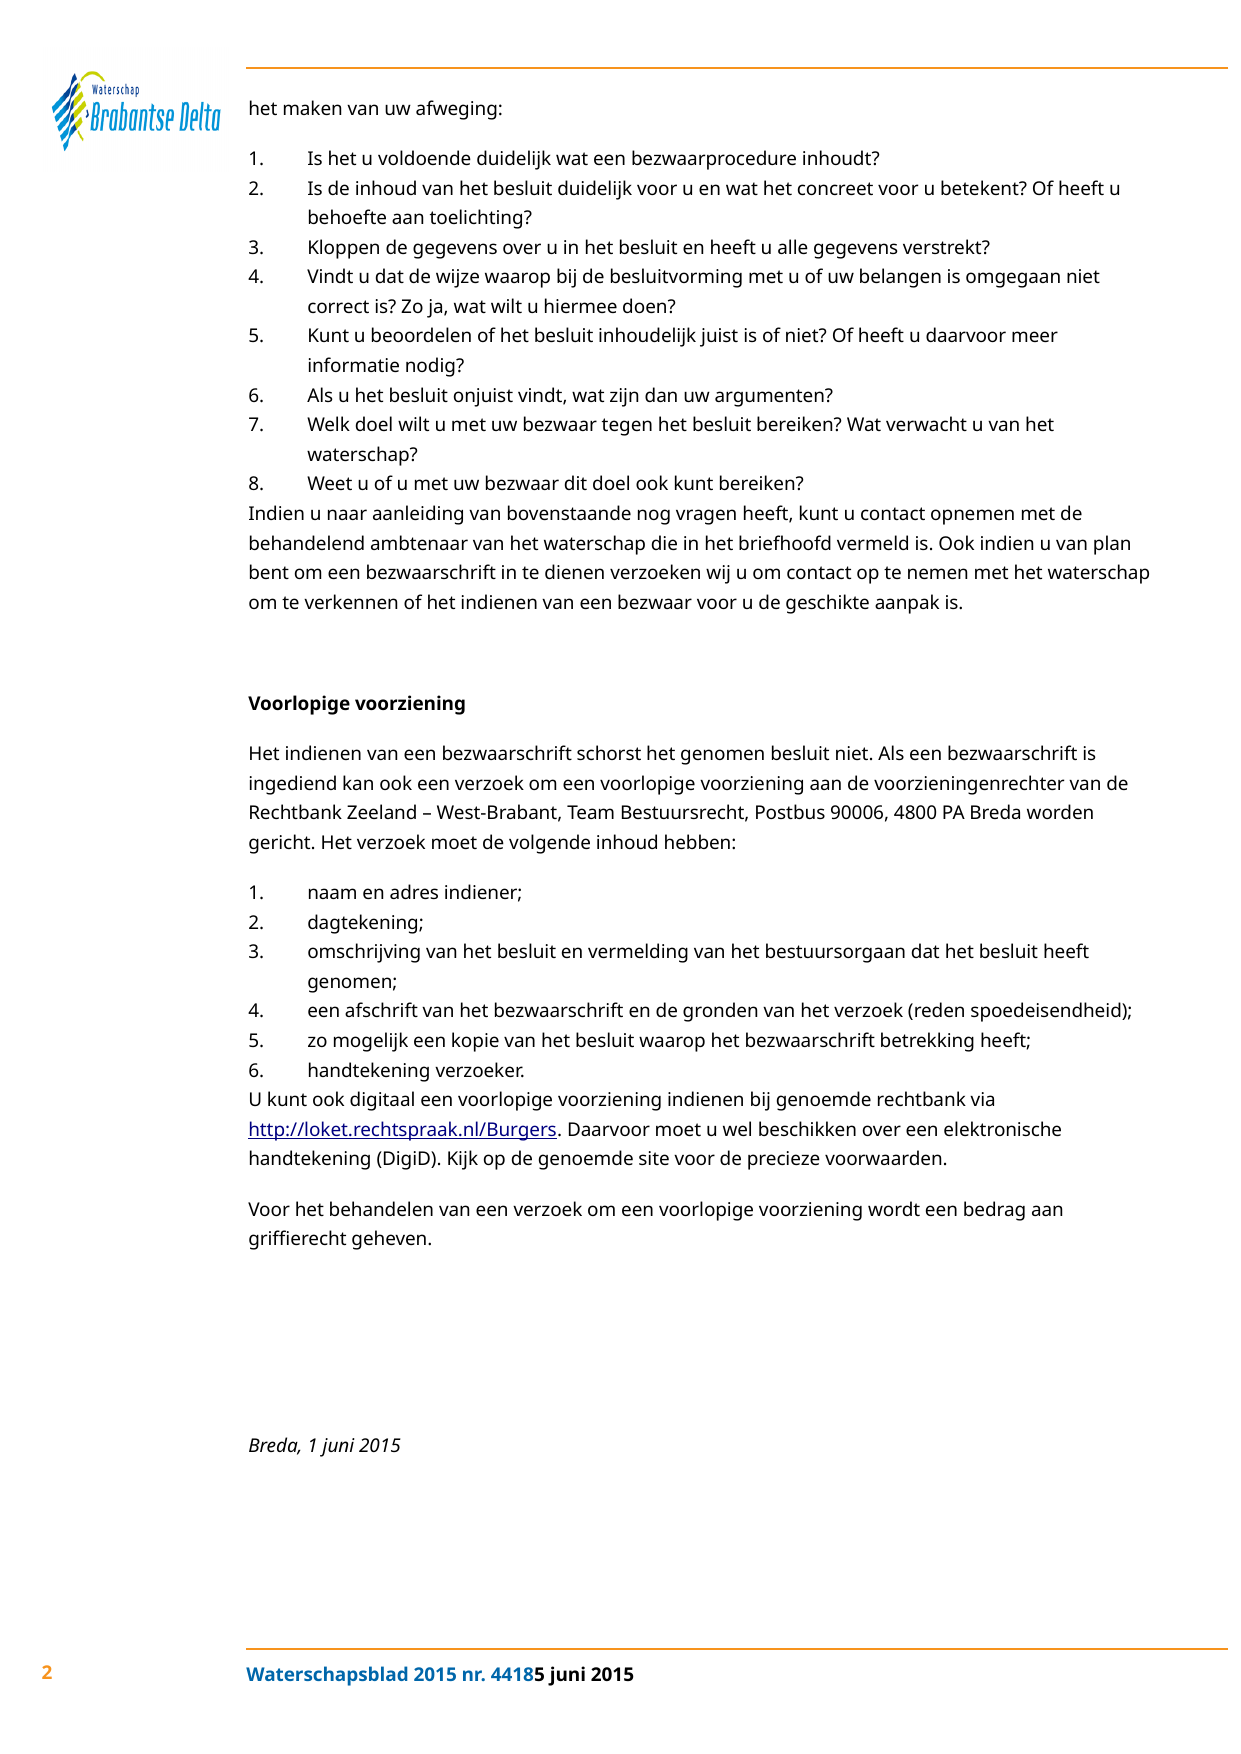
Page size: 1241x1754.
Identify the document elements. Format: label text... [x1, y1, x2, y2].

list zo mogelijk een kopie van het besluit waarop het bezwaarschrift betrekking heeft; [248, 1027, 1152, 1053]
list naam en adres indiener; [248, 879, 1152, 905]
text Voorlopige voorziening [248, 690, 1152, 716]
text Breda, 1 juni 2015 [248, 1432, 1152, 1458]
list dagtekening; [248, 909, 1152, 935]
list Is het u voldoende duidelijk wat een bezwaarprocedure inhoudt? [248, 145, 1152, 171]
text U kunt ook digitaal een voorlopige voorziening indienen bij genoemde rechtbank via http://loket.rechtspraak.nl/Burgers. Daarvoor moet u wel beschikken over een elektronische handtekening (DigiD). Kijk op de genoemde site voor de precieze voorwaarden. [248, 1086, 1152, 1171]
list handtekening verzoeker. [248, 1057, 1152, 1083]
list Kunt u beoordelen of het besluit inhoudelijk juist is of niet? Of heeft u daarvoor meer informatie nodig? [248, 323, 1152, 378]
list omschrijving van het besluit en vermelding van het bestuursorgaan dat het besluit heeft genomen; [248, 938, 1152, 994]
list Als u het besluit onjuist vindt, wat zijn dan uw argumenten? [248, 382, 1152, 408]
list Weet u of u met uw bezwaar dit doel ook kunt bereiken? [248, 471, 1152, 496]
list een afschrift van het bezwaarschrift en de gronden van het verzoek (reden spoedeisendheid); [248, 998, 1152, 1023]
list Kloppen de gegevens over u in het besluit en heeft u alle gegevens verstrekt? [248, 234, 1152, 260]
text Het indienen van een bezwaarschrift schorst het genomen besluit niet. Als een bezwaarschrift is ingediend kan ook een verzoek om een voorlopige voorziening aan de voorzieningenrechter van de Rechtbank Zeeland – West-Brabant, Team Bestuursrecht, Postbus 90006, 4800 PA Breda worden gericht. Het verzoek moet de volgende inhoud hebben: [248, 740, 1152, 855]
list Is de inhoud van het besluit duidelijk voor u en wat het concreet voor u betekent? Of heeft u behoefte aan toelichting? [248, 175, 1152, 230]
text Voor het behandelen van een verzoek om een voorlopige voorziening wordt een bedrag aan griffierecht geheven. [248, 1196, 1152, 1251]
list Vindt u dat de wijze waarop bij de besluitvorming met u of uw belangen is omgegaan niet correct is? Zo ja, wat wilt u hiermee doen? [248, 263, 1152, 319]
picture [41, 47, 231, 172]
text het maken van uw afweging: [248, 95, 1152, 121]
text Indien u naar aanleiding van bovenstaande nog vragen heeft, kunt u contact opnemen met de behandelend ambtenaar van het waterschap die in het briefhoofd vermeld is. Ook indien u van plan bent om een bezwaarschrift in te dienen verzoeken wij u om contact op te nemen met het waterschap om te verkennen of het indienen van een bezwaar voor u de geschikte aanpak is. [248, 500, 1152, 615]
list Welk doel wilt u met uw bezwaar tegen het besluit bereiken? Wat verwacht u van het waterschap? [248, 411, 1152, 467]
